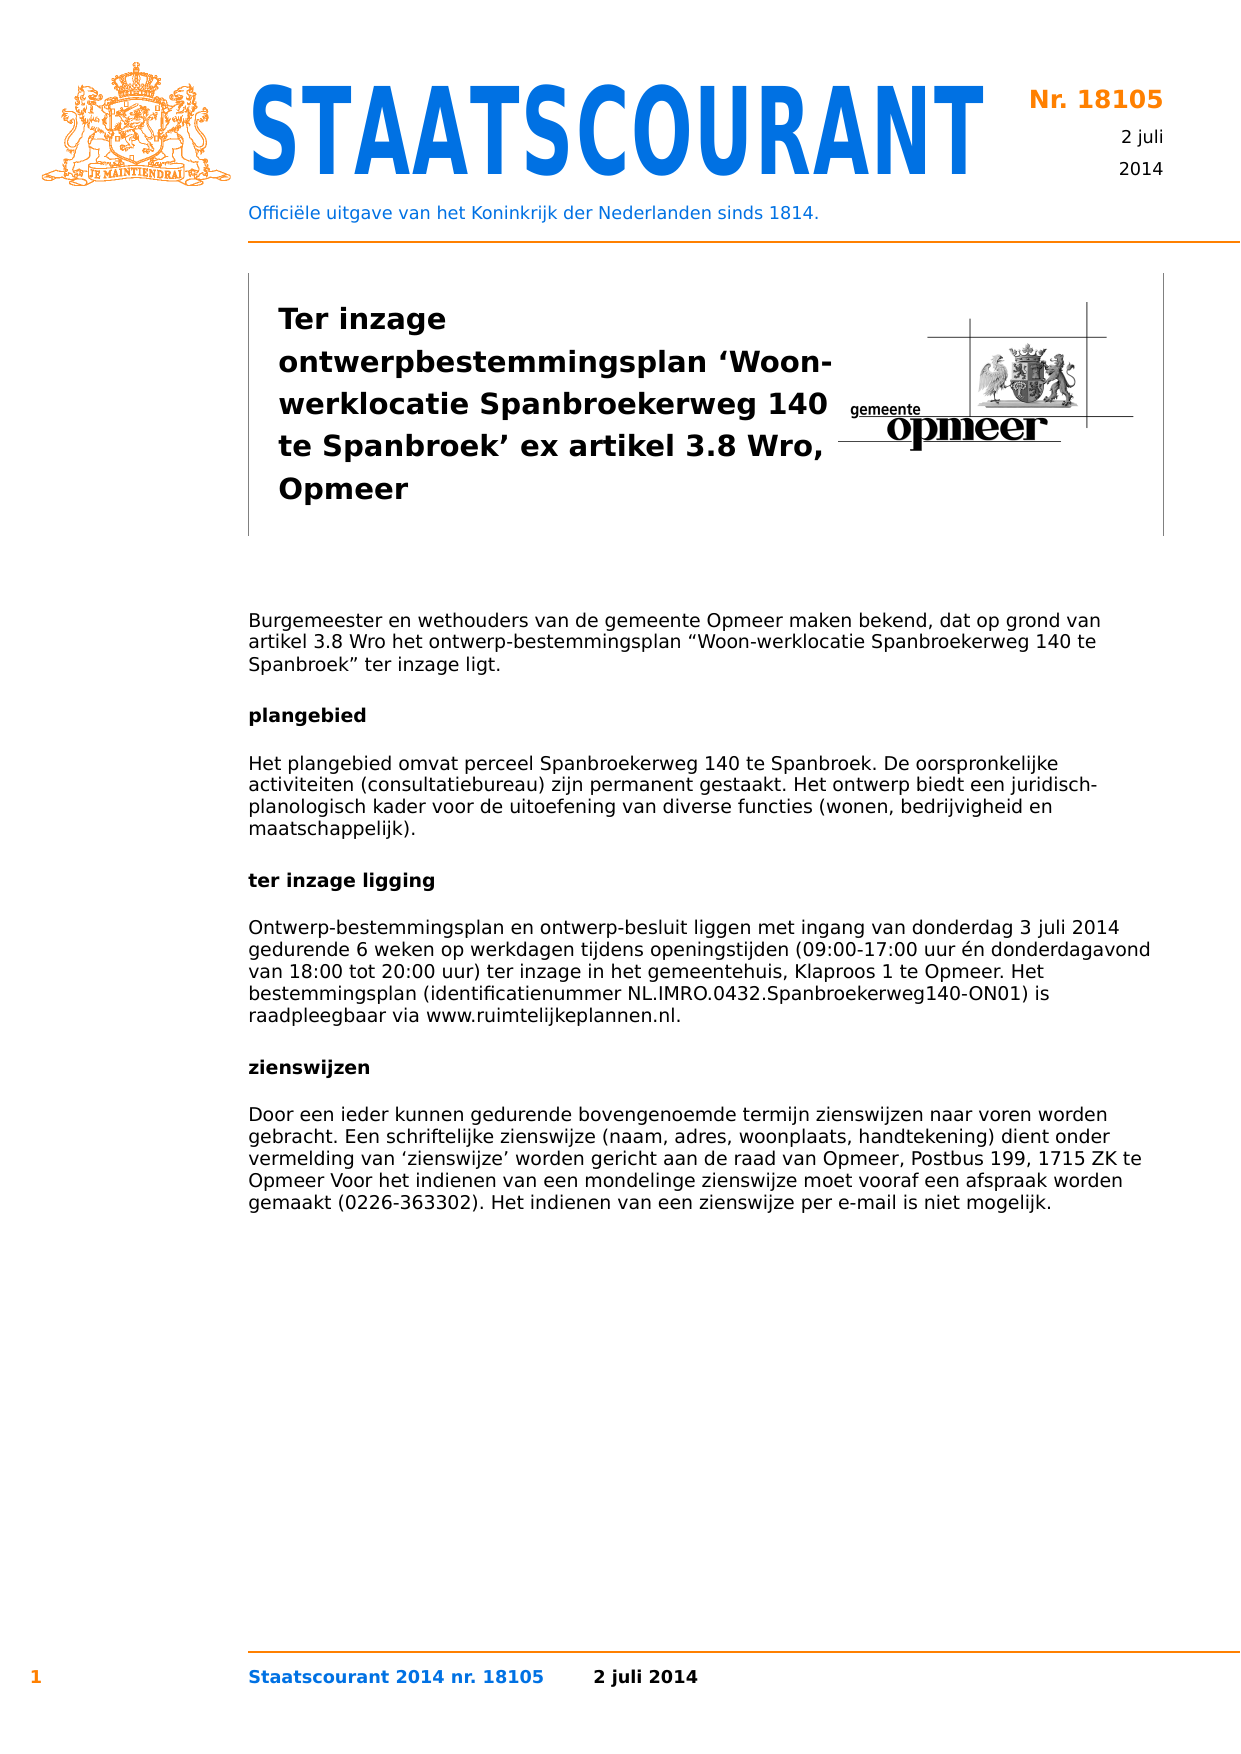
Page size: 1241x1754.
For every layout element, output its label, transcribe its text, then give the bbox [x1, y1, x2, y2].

subtitle Ter inzage ontwerpbestemmingsplan ‘Woon-werklocatie Spanbroekerweg 140 te Spanbroek’ ex artikel 3.8 Wro, Opmeer [249, 273, 1163, 536]
table_header Nr. 18105 [998, 62, 1240, 121]
subtitle zienswijzen [248, 1057, 1163, 1079]
table_cell Officiële uitgave van het Koninkrijk der Nederlanden sinds 1814. [248, 203, 1240, 241]
subtitle plangebied [248, 705, 1163, 727]
text Burgemeester en wethouders van de gemeente Opmeer maken bekend, dat op grond van artikel 3.8 Wro het ontwerp-bestemmingsplan “Woon-werklocatie Spanbroekerweg 140 te Spanbroek” ter inzage ligt. [248, 609, 1163, 675]
subtitle ter inzage ligging [248, 870, 1163, 892]
table_cell 2014 [998, 153, 1240, 203]
table_header [25, 62, 248, 241]
picture [838, 302, 1134, 451]
picture [41, 62, 231, 186]
table_header STAATSCOURANT [248, 62, 998, 203]
text Het plangebied omvat perceel Spanbroekerweg 140 te Spanbroek. De oorspronkelijke activiteiten (consultatiebureau) zijn permanent gestaakt. Het ontwerp biedt een juridisch-planologisch kader voor de uitoefening van diverse functies (wonen, bedrijvigheid en maatschappelijk). [248, 752, 1163, 840]
table_cell 2 juli [998, 121, 1240, 153]
text Ontwerp-bestemmingsplan en ontwerp-besluit liggen met ingang van donderdag 3 juli 2014 gedurende 6 weken op werkdagen tijdens openingstijden (09:00-17:00 uur én donderdagavond van 18:00 tot 20:00 uur) ter inzage in het gemeentehuis, Klaproos 1 te Opmeer. Het bestemmingsplan (identificatienummer NL.IMRO.0432.Spanbroekerweg140-ON01) is raadpleegbaar via www.ruimtelijkeplannen.nl. [248, 917, 1163, 1027]
text Door een ieder kunnen gedurende bovengenoemde termijn zienswijzen naar voren worden gebracht. Een schriftelijke zienswijze (naam, adres, woonplaats, handtekening) dient onder vermelding van ‘zienswijze’ worden gericht aan de raad van Opmeer, Postbus 199, 1715 ZK te Opmeer Voor het indienen van een mondelinge zienswijze moet vooraf een afspraak worden gemaakt (0226-363302). Het indienen van een zienswijze per e-mail is niet mogelijk. [248, 1104, 1163, 1214]
